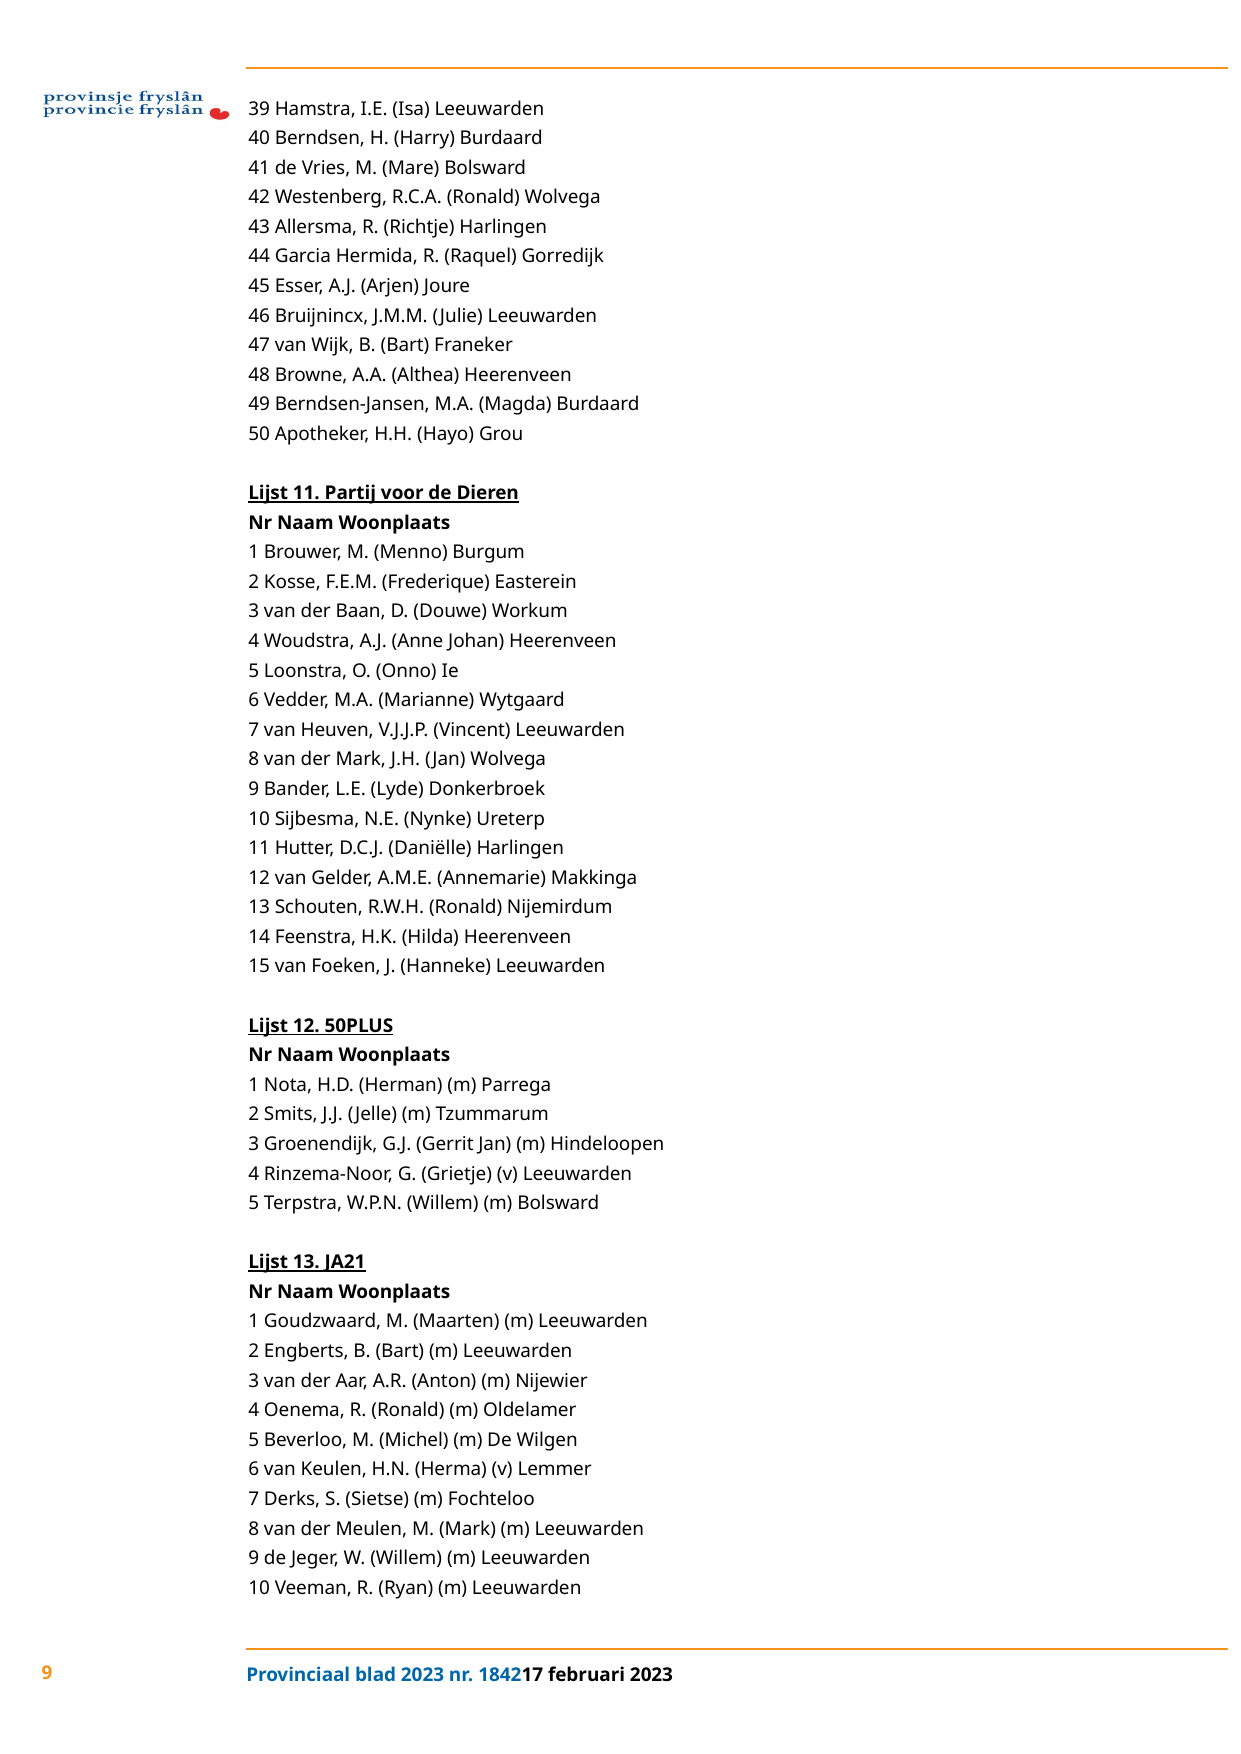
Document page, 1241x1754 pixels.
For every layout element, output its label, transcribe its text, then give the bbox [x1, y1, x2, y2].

text 41 de Vries, M. (Mare) Bolsward [248, 154, 1152, 180]
text 5 Loonstra, O. (Onno) Ie [248, 657, 1152, 683]
text 8 van der Mark, J.H. (Jan) Wolvega [248, 746, 1152, 771]
text 50 Apotheker, H.H. (Hayo) Grou [248, 420, 1152, 446]
text 3 van der Aar, A.R. (Anton) (m) Nijewier [248, 1367, 1152, 1393]
text 3 Groenendijk, G.J. (Gerrit Jan) (m) Hindeloopen [248, 1130, 1152, 1156]
text 13 Schouten, R.W.H. (Ronald) Nijemirdum [248, 893, 1152, 919]
text 45 Esser, A.J. (Arjen) Joure [248, 272, 1152, 298]
text 1 Goudzwaard, M. (Maarten) (m) Leeuwarden [248, 1308, 1152, 1333]
text 49 Berndsen-Jansen, M.A. (Magda) Burdaard [248, 391, 1152, 416]
text 40 Berndsen, H. (Harry) Burdaard [248, 124, 1152, 150]
text 2 Engberts, B. (Bart) (m) Leeuwarden [248, 1337, 1152, 1363]
text 4 Oenema, R. (Ronald) (m) Oldelamer [248, 1396, 1152, 1422]
text 7 Derks, S. (Sietse) (m) Fochteloo [248, 1485, 1152, 1511]
text 46 Bruijnincx, J.M.M. (Julie) Leeuwarden [248, 302, 1152, 328]
text 2 Smits, J.J. (Jelle) (m) Tzummarum [248, 1101, 1152, 1126]
text 39 Hamstra, I.E. (Isa) Leeuwarden [248, 95, 1152, 121]
text 4 Woudstra, A.J. (Anne Johan) Heerenveen [248, 627, 1152, 653]
text 47 van Wijk, B. (Bart) Franeker [248, 331, 1152, 357]
text 44 Garcia Hermida, R. (Raquel) Gorredijk [248, 243, 1152, 268]
text 1 Brouwer, M. (Menno) Burgum [248, 538, 1152, 564]
text Nr Naam Woonplaats [248, 1041, 1152, 1067]
text 6 van Keulen, H.N. (Herma) (v) Lemmer [248, 1456, 1152, 1481]
text 15 van Foeken, J. (Hanneke) Leeuwarden [248, 953, 1152, 978]
text 9 de Jeger, W. (Willem) (m) Leeuwarden [248, 1544, 1152, 1570]
text 42 Westenberg, R.C.A. (Ronald) Wolvega [248, 183, 1152, 209]
text 3 van der Baan, D. (Douwe) Workum [248, 598, 1152, 623]
text 43 Allersma, R. (Richtje) Harlingen [248, 213, 1152, 239]
text 14 Feenstra, H.K. (Hilda) Heerenveen [248, 923, 1152, 949]
text 10 Veeman, R. (Ryan) (m) Leeuwarden [248, 1574, 1152, 1600]
text 4 Rinzema-Noor, G. (Grietje) (v) Leeuwarden [248, 1160, 1152, 1186]
text 6 Vedder, M.A. (Marianne) Wytgaard [248, 686, 1152, 712]
text 11 Hutter, D.C.J. (Daniëlle) Harlingen [248, 834, 1152, 860]
text 8 van der Meulen, M. (Mark) (m) Leeuwarden [248, 1515, 1152, 1541]
picture [41, 47, 231, 172]
text 2 Kosse, F.E.M. (Frederique) Easterein [248, 568, 1152, 594]
text Lijst 12. 50PLUS [248, 1012, 1152, 1038]
text 5 Terpstra, W.P.N. (Willem) (m) Bolsward [248, 1189, 1152, 1215]
text 5 Beverloo, M. (Michel) (m) De Wilgen [248, 1426, 1152, 1452]
text 48 Browne, A.A. (Althea) Heerenveen [248, 361, 1152, 387]
text Lijst 11. Partij voor de Dieren [248, 479, 1152, 505]
text 7 van Heuven, V.J.J.P. (Vincent) Leeuwarden [248, 716, 1152, 742]
text 1 Nota, H.D. (Herman) (m) Parrega [248, 1071, 1152, 1097]
text Nr Naam Woonplaats [248, 1278, 1152, 1304]
text 10 Sijbesma, N.E. (Nynke) Ureterp [248, 805, 1152, 831]
text Lijst 13. JA21 [248, 1248, 1152, 1274]
text Nr Naam Woonplaats [248, 509, 1152, 535]
text 12 van Gelder, A.M.E. (Annemarie) Makkinga [248, 864, 1152, 890]
text 9 Bander, L.E. (Lyde) Donkerbroek [248, 775, 1152, 801]
